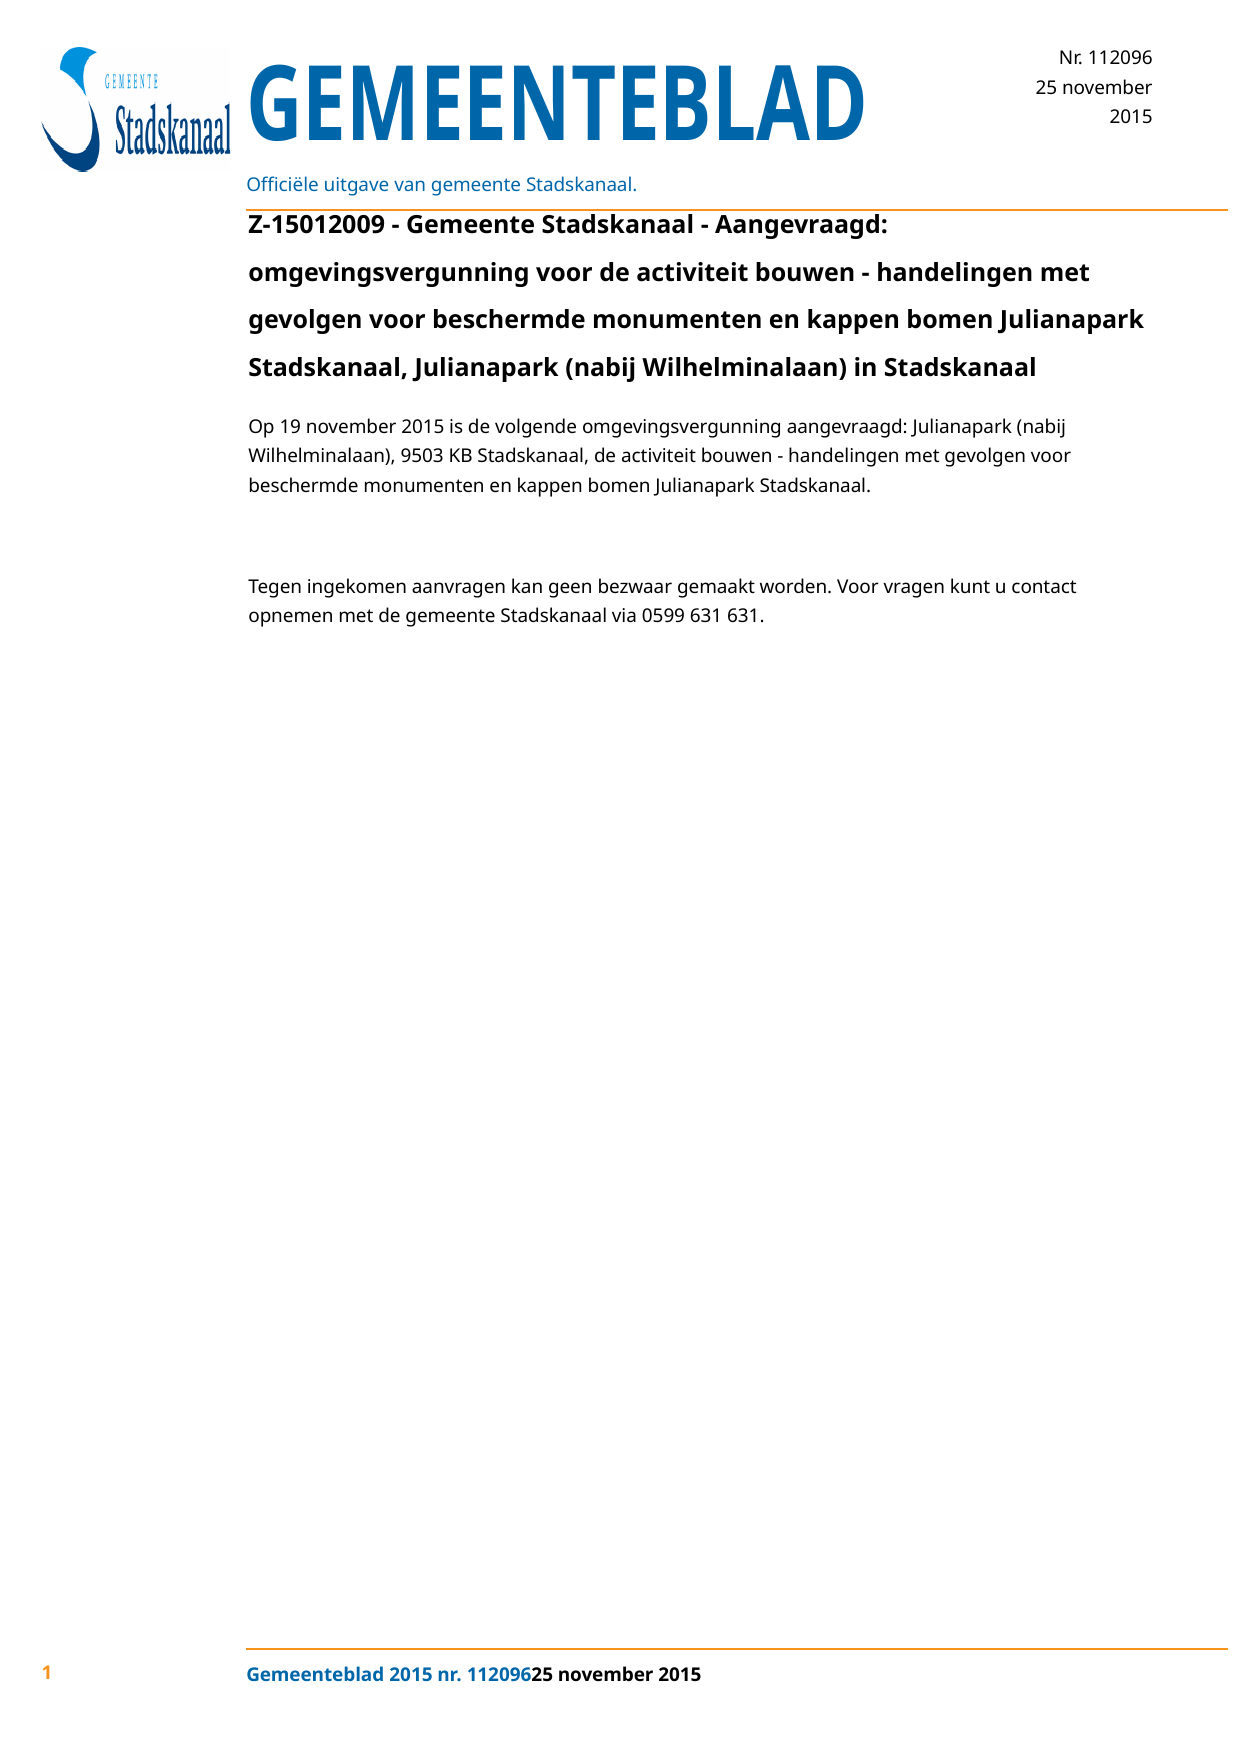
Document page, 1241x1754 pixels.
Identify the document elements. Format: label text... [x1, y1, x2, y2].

picture [41, 47, 231, 172]
text Z-15012009 - Gemeente Stadskanaal - Aangevraagd: omgevingsvergunning voor de activiteit bouwen - handelingen met gevolgen voor beschermde monumenten en kappen bomen Julianapark Stadskanaal, Julianapark (nabij Wilhelminalaan) in Stadskanaal [248, 211, 1152, 384]
text Tegen ingekomen aanvragen kan geen bezwaar gemaakt worden. Voor vragen kunt u contact opnemen met de gemeente Stadskanaal via 0599 631 631. [248, 573, 1152, 628]
text Op 19 november 2015 is de volgende omgevingsvergunning aangevraagd: Julianapark (nabij Wilhelminalaan), 9503 KB Stadskanaal, de activiteit bouwen - handelingen met gevolgen voor beschermde monumenten en kappen bomen Julianapark Stadskanaal. [248, 413, 1152, 498]
